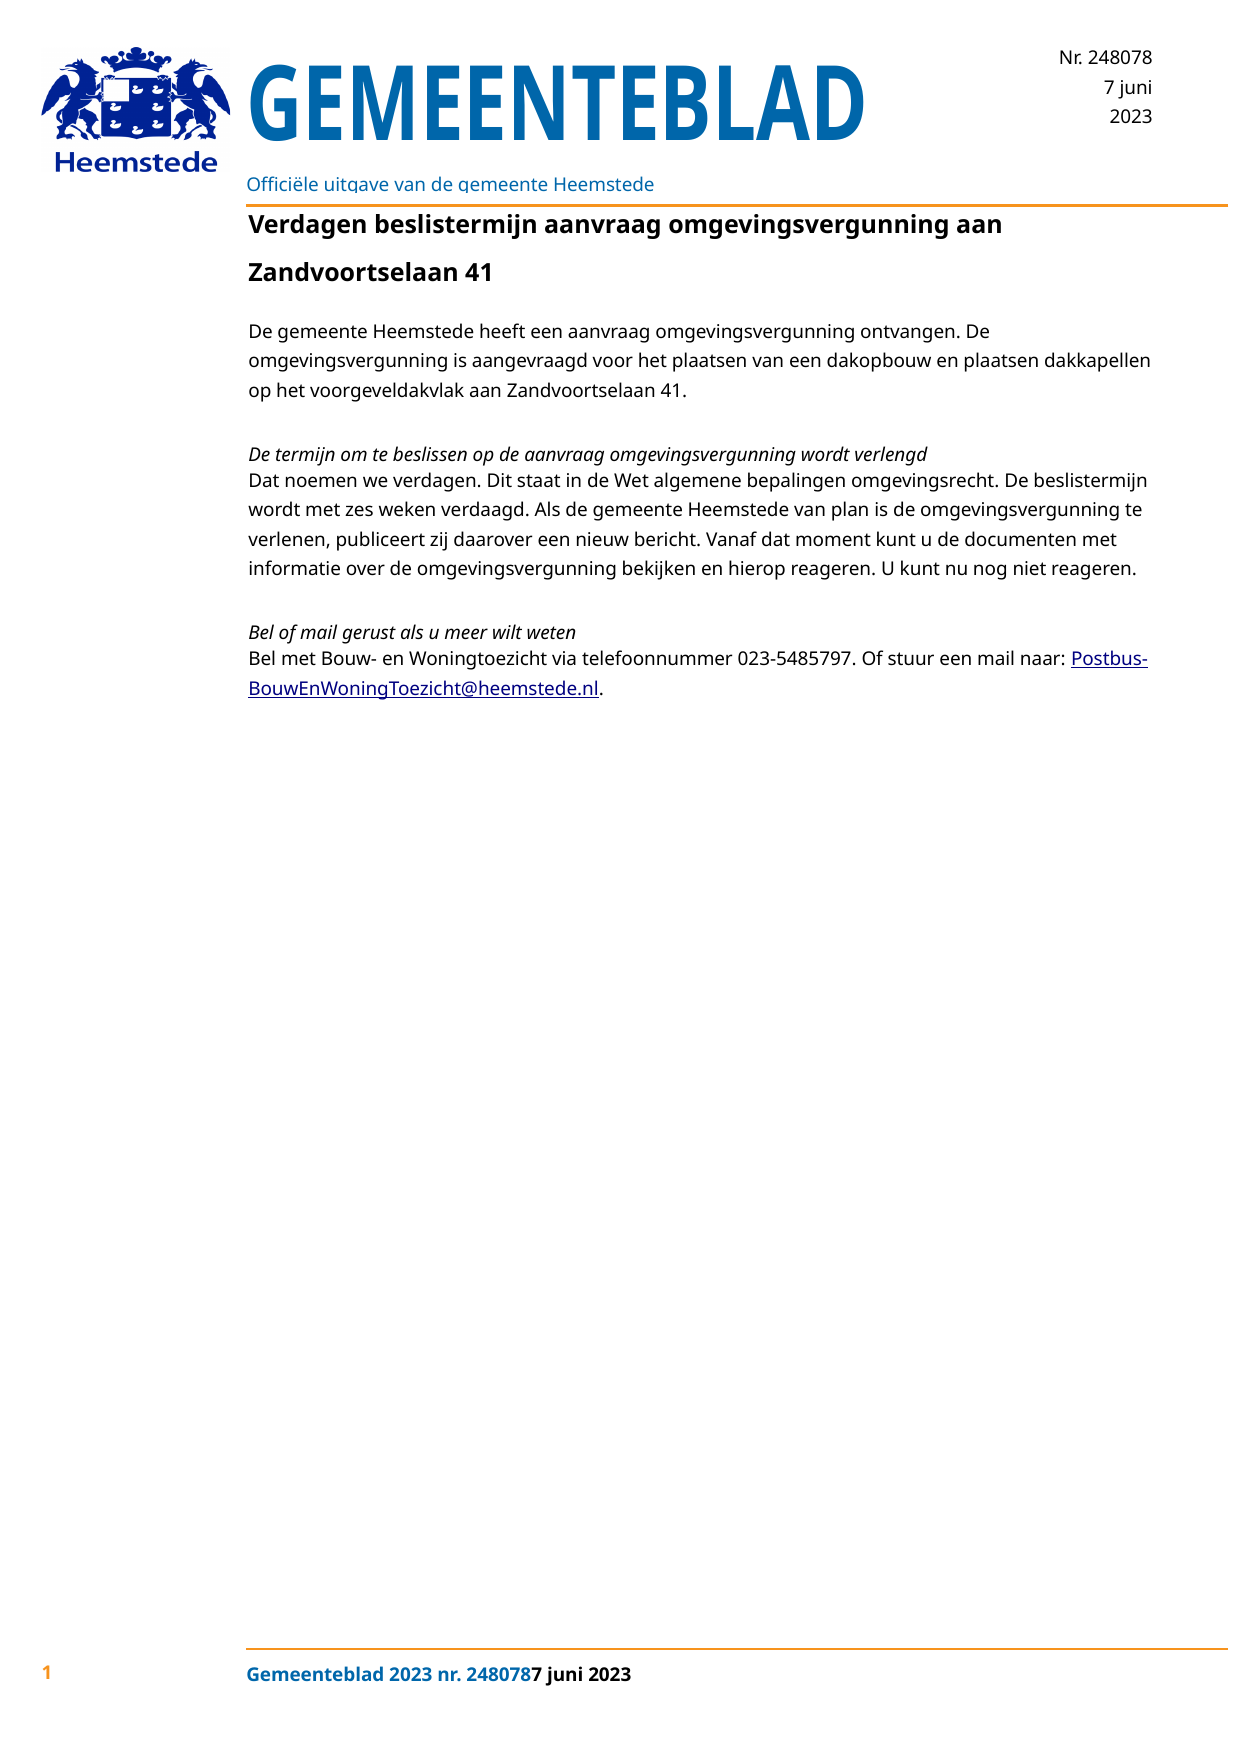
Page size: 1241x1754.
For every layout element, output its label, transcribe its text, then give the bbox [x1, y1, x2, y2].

text De gemeente Heemstede heeft een aanvraag omgevingsvergunning ontvangen. De omgevingsvergunning is aangevraagd voor het plaatsen van een dakopbouw en plaatsen dakkapellen op het voorgeveldakvlak aan Zandvoortselaan 41. [248, 318, 1152, 403]
text Bel of mail gerust als u meer wilt weten [248, 619, 1152, 645]
text Dat noemen we verdagen. Dit staat in de Wet algemene bepalingen omgevingsrecht. De beslistermijn wordt met zes weken verdaagd. Als de gemeente Heemstede van plan is de omgevingsvergunning te verlenen, publiceert zij daarover een nieuw bericht. Vanaf dat moment kunt u de documenten met informatie over de omgevingsvergunning bekijken en hierop reageren. U kunt nu nog niet reageren. [248, 467, 1152, 581]
text De termijn om te beslissen op de aanvraag omgevingsvergunning wordt verlengd [248, 441, 1152, 467]
text Bel met Bouw- en Woningtoezicht via telefoonnummer 023-5485797. Of stuur een mail naar: Postbus-BouwEnWoningToezicht@heemstede.nl. [248, 645, 1152, 701]
text Verdagen beslistermijn aanvraag omgevingsvergunning aan Zandvoortselaan 41 [248, 207, 1152, 288]
picture [41, 47, 231, 172]
